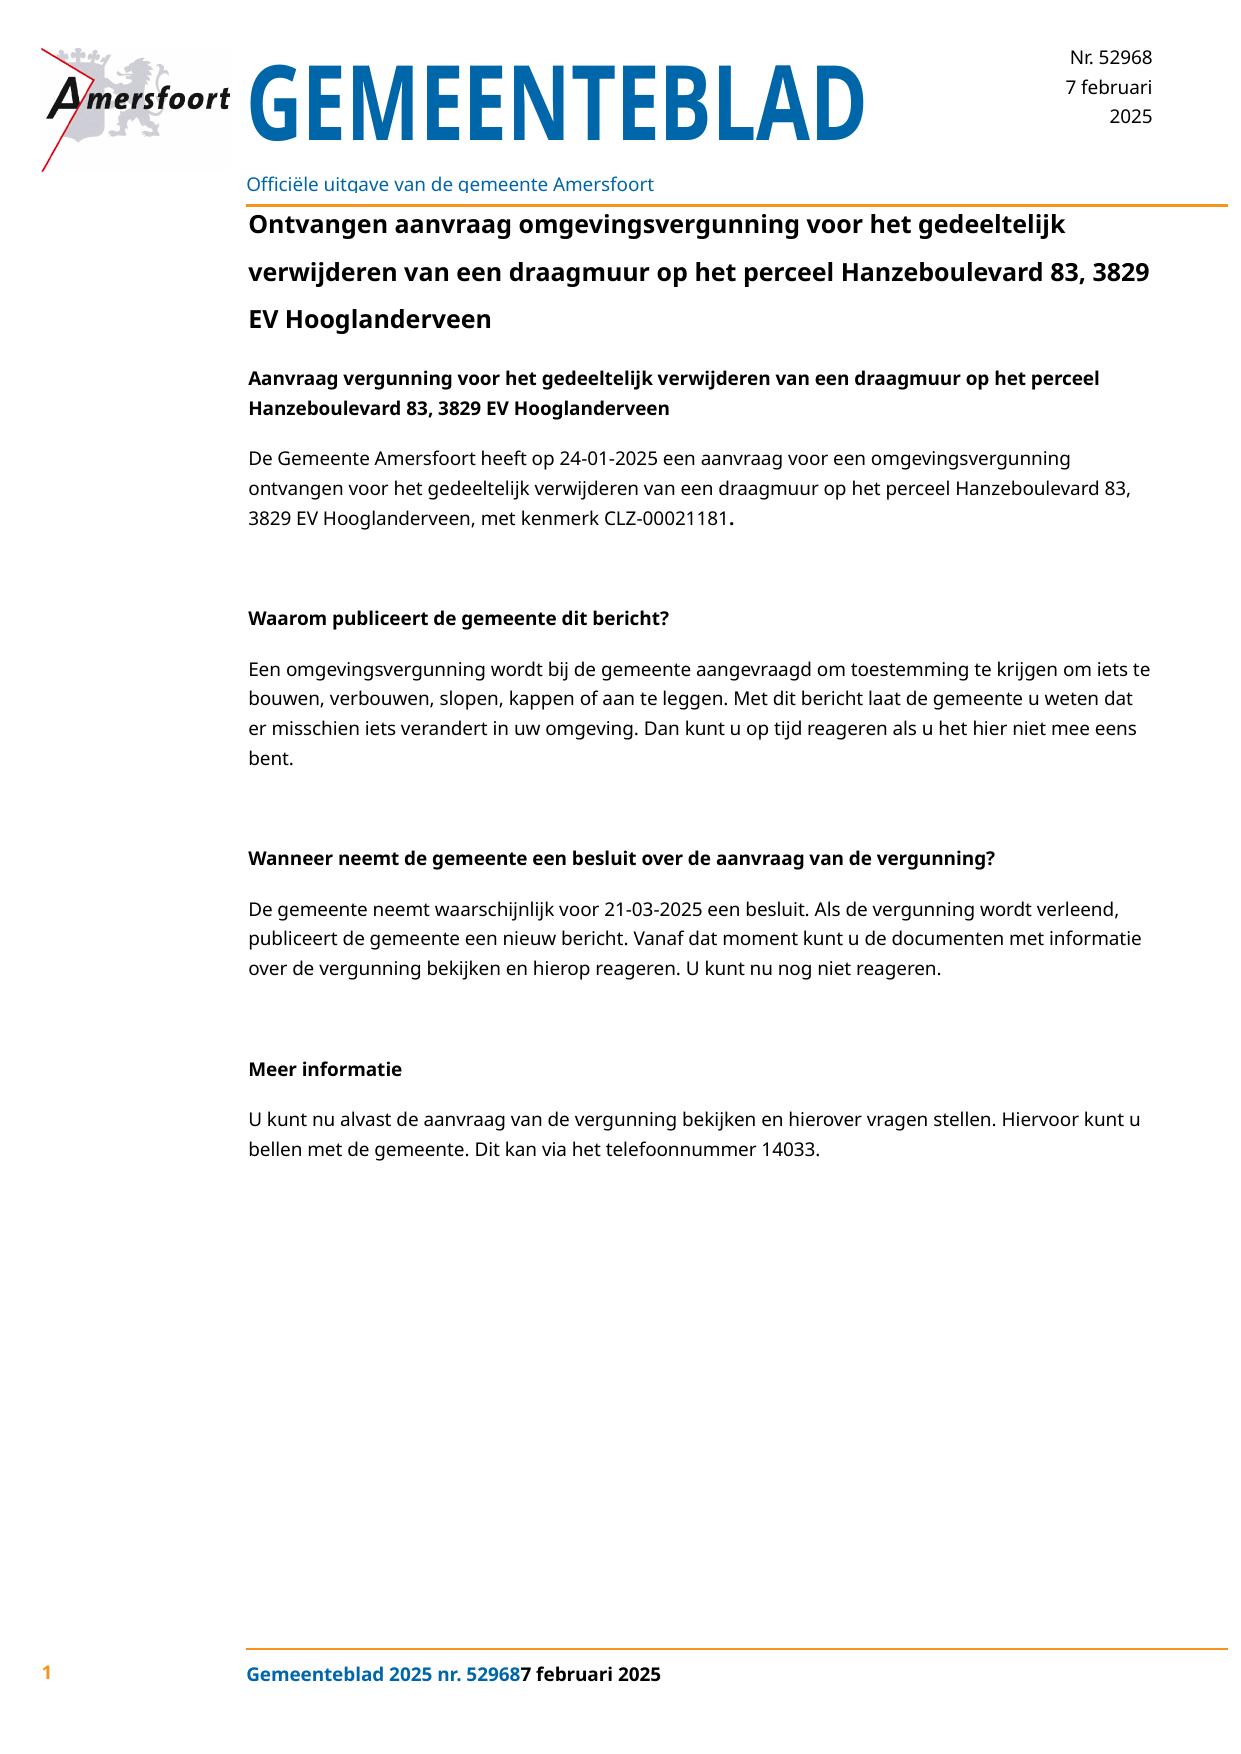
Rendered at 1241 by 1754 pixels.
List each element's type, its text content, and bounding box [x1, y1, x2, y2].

text De gemeente neemt waarschijnlijk voor 21-03-2025 een besluit. Als de vergunning wordt verleend, publiceert de gemeente een nieuw bericht. Vanaf dat moment kunt u de documenten met informatie over de vergunning bekijken en hierop reageren. U kunt nu nog niet reageren. [248, 896, 1152, 981]
text U kunt nu alvast de aanvraag van de vergunning bekijken en hierover vragen stellen. Hiervoor kunt u bellen met de gemeente. Dit kan via het telefoonnummer 14033. [248, 1106, 1152, 1162]
text Ontvangen aanvraag omgevingsvergunning voor het gedeeltelijk verwijderen van een draagmuur op het perceel Hanzeboulevard 83, 3829 EV Hooglanderveen [248, 207, 1152, 336]
text Een omgevingsvergunning wordt bij de gemeente aangevraagd om toestemming te krijgen om iets te bouwen, verbouwen, slopen, kappen of aan te leggen. Met dit bericht laat de gemeente u weten dat er misschien iets verandert in uw omgeving. Dan kunt u op tijd reageren als u het hier niet mee eens bent. [248, 656, 1152, 770]
text De Gemeente Amersfoort heeft op 24-01-2025 een aanvraag voor een omgevingsvergunning ontvangen voor het gedeeltelijk verwijderen van een draagmuur op het perceel Hanzeboulevard 83, 3829 EV Hooglanderveen, met kenmerk CLZ-00021181. [248, 446, 1152, 530]
text Wanneer neemt de gemeente een besluit over de aanvraag van de vergunning? [248, 846, 1152, 871]
text Waarom publiceert de gemeente dit bericht? [248, 606, 1152, 631]
text Aanvraag vergunning voor het gedeeltelijk verwijderen van een draagmuur op het perceel Hanzeboulevard 83, 3829 EV Hooglanderveen [248, 366, 1152, 421]
text Meer informatie [248, 1056, 1152, 1082]
picture [41, 47, 231, 172]
